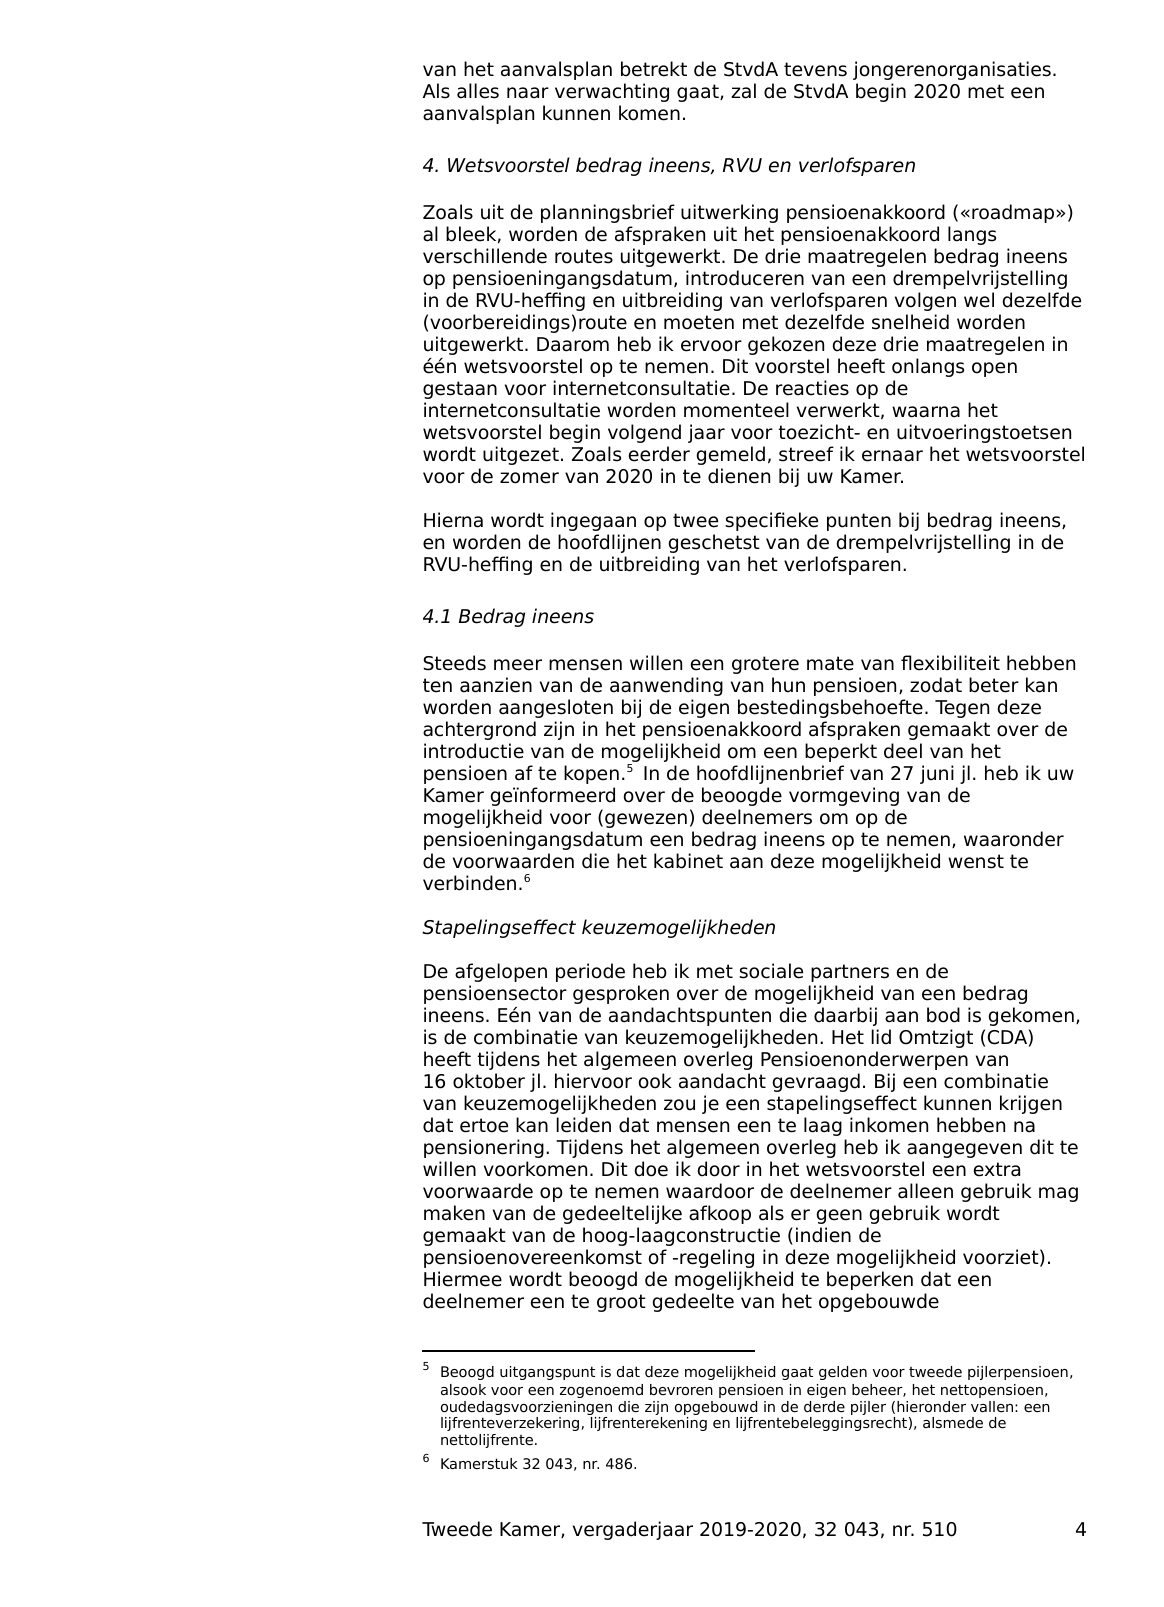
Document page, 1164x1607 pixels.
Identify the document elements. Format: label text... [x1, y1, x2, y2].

text Kamerstuk 32 043, nr. 486. [422, 1452, 1087, 1474]
text Hierna wordt ingegaan op twee specifieke punten bij bedrag ineens, en worden de hoofdlijnen geschetst van de drempelvrijstelling in de RVU-heffing en de uitbreiding van het verlofsparen. [422, 510, 1087, 576]
text van het aanvalsplan betrekt de StvdA tevens jongerenorganisaties. Als alles naar verwachting gaat, zal de StvdA begin 2020 met een aanvalsplan kunnen komen. [422, 59, 1087, 125]
text De afgelopen periode heb ik met sociale partners en de pensioensector gesproken over de mogelijkheid van een bedrag ineens. Eén van de aandachtspunten die daarbij aan bod is gekomen, is de combinatie van keuzemogelijkheden. Het lid Omtzigt (CDA) heeft tijdens het algemeen overleg Pensioenonderwerpen van 16 oktober jl. hiervoor ook aandacht gevraagd. Bij een combinatie van keuzemogelijkheden zou je een stapelingseffect kunnen krijgen dat ertoe kan leiden dat mensen een te laag inkomen hebben na pensionering. Tijdens het algemeen overleg heb ik aangegeven dit te willen voorkomen. Dit doe ik door in het wetsvoorstel een extra voorwaarde op te nemen waardoor de deelnemer alleen gebruik mag maken van de gedeeltelijke afkoop als er geen gebruik wordt gemaakt van de hoog-laagconstructie (indien de pensioenovereenkomst of -regeling in deze mogelijkheid voorziet). Hiermee wordt beoogd de mogelijkheid te beperken dat een deelnemer een te groot gedeelte van het opgebouwde [422, 961, 1087, 1313]
text Zoals uit de planningsbrief uitwerking pensioenakkoord («roadmap») al bleek, worden de afspraken uit het pensioenakkoord langs verschillende routes uitgewerkt. De drie maatregelen bedrag ineens op pensioeningangsdatum, introduceren van een drempelvrijstelling in de RVU-heffing en uitbreiding van verlofsparen volgen wel dezelfde (voorbereidings)route en moeten met dezelfde snelheid worden uitgewerkt. Daarom heb ik ervoor gekozen deze drie maatregelen in één wetsvoorstel op te nemen. Dit voorstel heeft onlangs open gestaan voor internetconsultatie. De reacties op de internetconsultatie worden momenteel verwerkt, waarna het wetsvoorstel begin volgend jaar voor toezicht- en uitvoeringstoetsen wordt uitgezet. Zoals eerder gemeld, streef ik ernaar het wetsvoorstel voor de zomer van 2020 in te dienen bij uw Kamer. [422, 202, 1087, 488]
subtitle Stapelingseffect keuzemogelijkheden [422, 917, 1087, 939]
subtitle 4. Wetsvoorstel bedrag ineens, RVU en verlofsparen [422, 155, 1087, 177]
subtitle 4.1 Bedrag ineens [422, 606, 1087, 628]
text Beoogd uitgangspunt is dat deze mogelijkheid gaat gelden voor tweede pijlerpensioen, alsook voor een zogenoemd bevroren pensioen in eigen beheer, het nettopensioen, oudedagsvoorzieningen die zijn opgebouwd in de derde pijler (hieronder vallen: een lijfrenteverzekering, lijfrenterekening en lijfrentebeleggingsrecht), alsmede de nettolijfrente. [422, 1360, 1087, 1449]
text Steeds meer mensen willen een grotere mate van flexibiliteit hebben ten aanzien van de aanwending van hun pensioen, zodat beter kan worden aangesloten bij de eigen bestedingsbehoefte. Tegen deze achtergrond zijn in het pensioenakkoord afspraken gemaakt over de introductie van de mogelijkheid om een beperkt deel van het pensioen af te kopen. In de hoofdlijnenbrief van 27 juni jl. heb ik uw Kamer geïnformeerd over de beoogde vormgeving van de mogelijkheid voor (gewezen) deelnemers om op de pensioeningangsdatum een bedrag ineens op te nemen, waaronder de voorwaarden die het kabinet aan deze mogelijkheid wenst te verbinden. [422, 653, 1087, 894]
